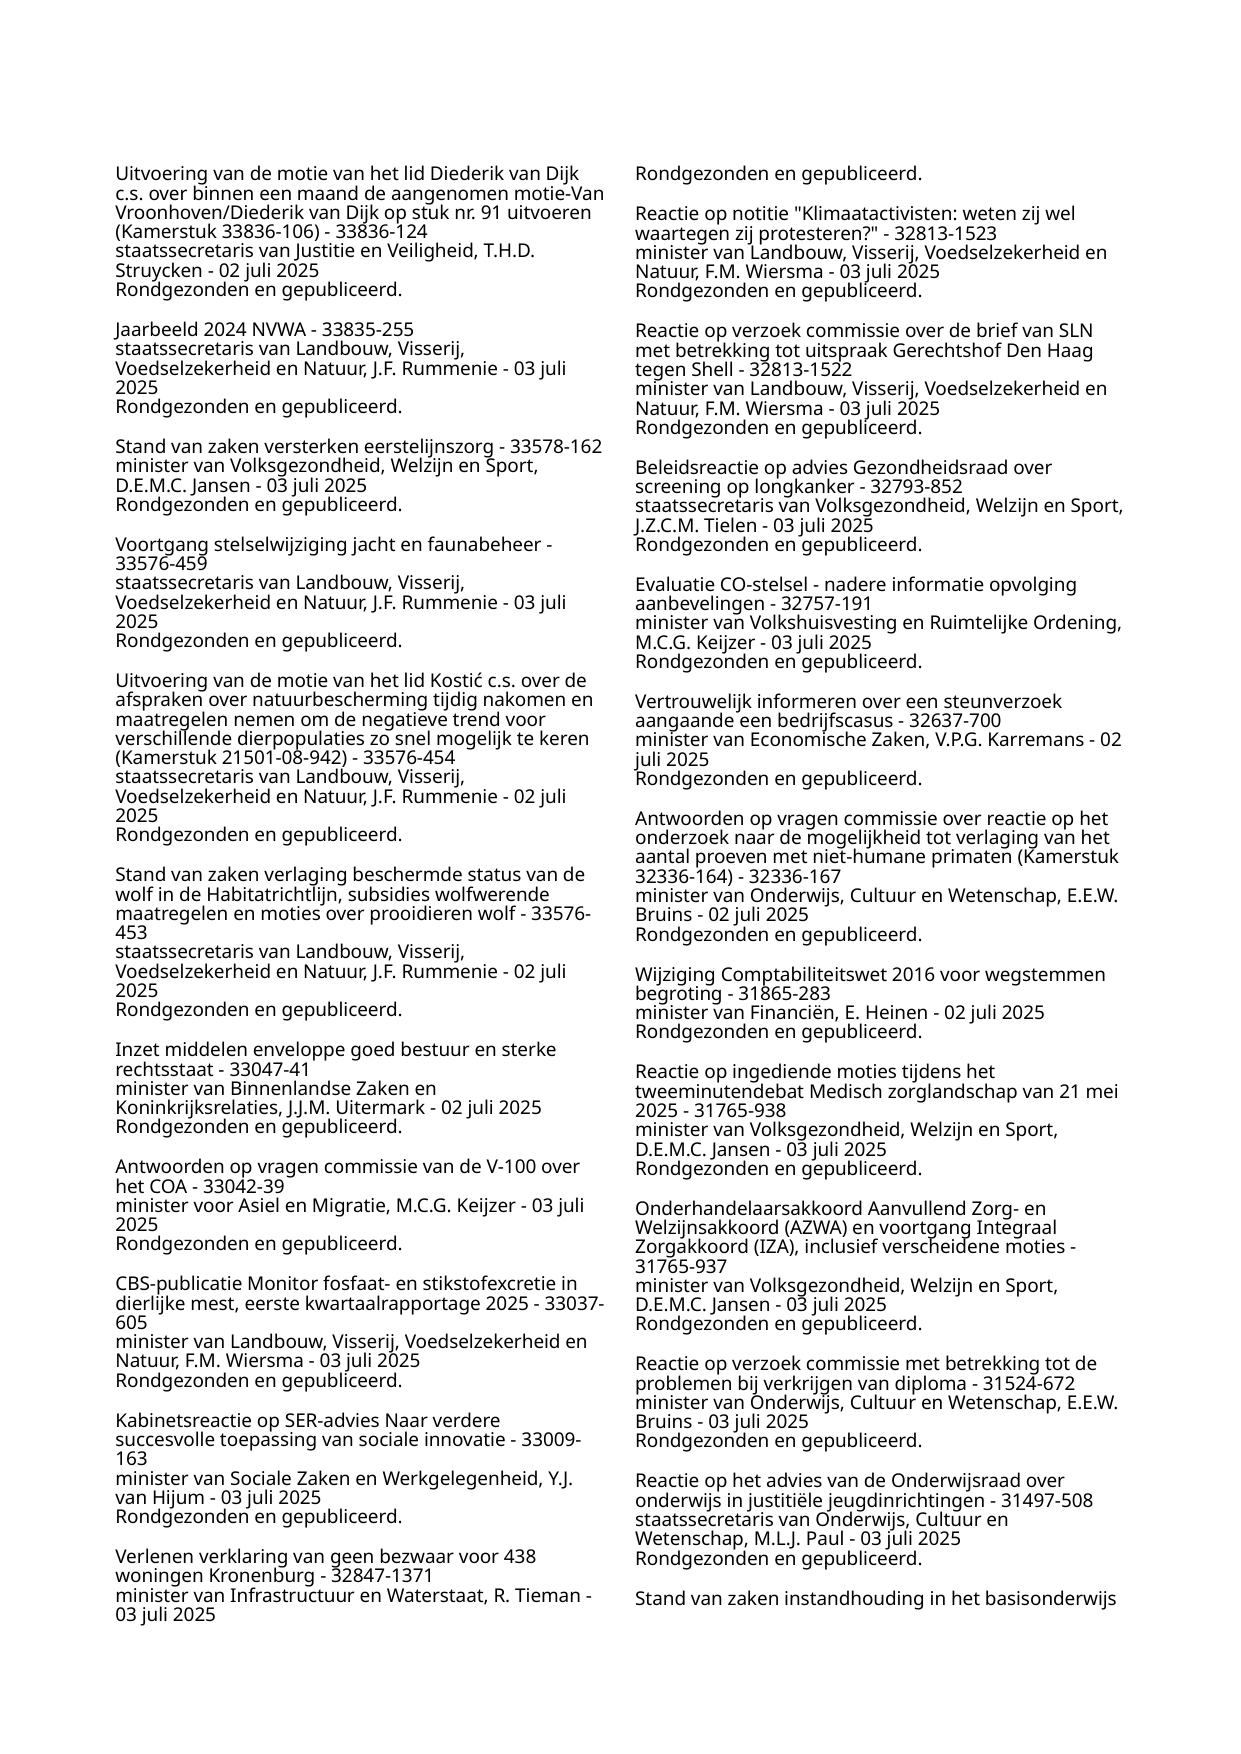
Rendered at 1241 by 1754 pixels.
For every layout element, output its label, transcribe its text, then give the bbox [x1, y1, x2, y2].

text Reactie op notitie "Klimaatactivisten: weten zij wel waartegen zij protesteren?" - 32813-1523 [635, 205, 1125, 244]
text minister van Volksgezondheid, Welzijn en Sport, D.E.M.C. Jansen - 03 juli 2025 [635, 1277, 1125, 1315]
text Evaluatie CO-stelsel - nadere informatie opvolging aanbevelingen - 32757-191 [635, 576, 1125, 614]
text minister van Volksgezondheid, Welzijn en Sport, D.E.M.C. Jansen - 03 juli 2025 [115, 457, 605, 496]
text Rondgezonden en gepubliceerd. [635, 926, 1125, 945]
text Inzet middelen enveloppe goed bestuur en sterke rechtsstaat - 33047-41 [115, 1041, 605, 1080]
text Rondgezonden en gepubliceerd. [115, 398, 605, 417]
text minister van Landbouw, Visserij, Voedselzekerheid en Natuur, F.M. Wiersma - 03 juli 2025 [635, 244, 1125, 282]
text Reactie op verzoek commissie over de brief van SLN met betrekking tot uitspraak Gerechtshof Den Haag tegen Shell - 32813-1522 [635, 322, 1125, 380]
text Rondgezonden en gepubliceerd. [115, 632, 605, 651]
text minister van Landbouw, Visserij, Voedselzekerheid en Natuur, F.M. Wiersma - 03 juli 2025 [115, 1333, 605, 1372]
text staatssecretaris van Landbouw, Visserij, Voedselzekerheid en Natuur, J.F. Rummenie - 02 juli 2025 [115, 768, 605, 826]
text Uitvoering van de motie van het lid Kostić c.s. over de afspraken over natuurbescherming tijdig nakomen en maatregelen nemen om de negatieve trend voor verschillende dierpopulaties zo snel mogelijk te keren (Kamerstuk 21501-08-942) - 33576-454 [115, 672, 605, 768]
text CBS-publicatie Monitor fosfaat- en stikstofexcretie in dierlijke mest, eerste kwartaalrapportage 2025 - 33037-605 [115, 1275, 605, 1333]
text minister van Economische Zaken, V.P.G. Karremans - 02 juli 2025 [635, 731, 1125, 770]
text Rondgezonden en gepubliceerd. [635, 1315, 1125, 1335]
text Rondgezonden en gepubliceerd. [115, 1001, 605, 1021]
text minister van Volkshuisvesting en Ruimtelijke Ordening, M.C.G. Keijzer - 03 juli 2025 [635, 614, 1125, 653]
text Kabinetsreactie op SER-advies Naar verdere succesvolle toepassing van sociale innovatie - 33009-163 [115, 1412, 605, 1469]
text minister van Infrastructuur en Waterstaat, R. Tieman - 03 juli 2025 [115, 1587, 605, 1625]
text Voortgang stelselwijziging jacht en faunabeheer - 33576-459 [115, 536, 605, 574]
text Verlenen verklaring van geen bezwaar voor 438 woningen Kronenburg - 32847-1371 [115, 1548, 605, 1587]
text Rondgezonden en gepubliceerd. [635, 1160, 1125, 1179]
text Wijziging Comptabiliteitswet 2016 voor wegstemmen begroting - 31865-283 [635, 966, 1125, 1004]
text Rondgezonden en gepubliceerd. [115, 826, 605, 846]
text Stand van zaken versterken eerstelijnszorg - 33578-162 [115, 438, 605, 457]
text Reactie op het advies van de Onderwijsraad over onderwijs in justitiële jeugdinrichtingen - 31497-508 [635, 1472, 1125, 1511]
text Stand van zaken verlaging beschermde status van de wolf in de Habitatrichtlijn, subsidies wolfwerende maatregelen en moties over prooidieren wolf - 33576-453 [115, 866, 605, 943]
text Reactie op verzoek commissie met betrekking tot de problemen bij verkrijgen van diploma - 31524-672 [635, 1355, 1125, 1394]
text minister van Binnenlandse Zaken en Koninkrijksrelaties, J.J.M. Uitermark - 02 juli 2025 [115, 1080, 605, 1118]
text minister van Sociale Zaken en Werkgelegenheid, Y.J. van Hijum - 03 juli 2025 [115, 1469, 605, 1508]
text staatssecretaris van Onderwijs, Cultuur en Wetenschap, M.L.J. Paul - 03 juli 2025 [635, 1511, 1125, 1549]
text staatssecretaris van Landbouw, Visserij, Voedselzekerheid en Natuur, J.F. Rummenie - 02 juli 2025 [115, 943, 605, 1001]
text Rondgezonden en gepubliceerd. [635, 1023, 1125, 1043]
text minister van Onderwijs, Cultuur en Wetenschap, E.E.W. Bruins - 02 juli 2025 [635, 887, 1125, 926]
text Rondgezonden en gepubliceerd. [635, 653, 1125, 672]
text Rondgezonden en gepubliceerd. [635, 1432, 1125, 1452]
text Rondgezonden en gepubliceerd. [115, 1235, 605, 1255]
text Uitvoering van de motie van het lid Diederik van Dijk c.s. over binnen een maand de aangenomen motie-Van Vroonhoven/Diederik van Dijk op stuk nr. 91 uitvoeren (Kamerstuk 33836-106) - 33836-124 [115, 165, 605, 242]
text minister van Volksgezondheid, Welzijn en Sport, D.E.M.C. Jansen - 03 juli 2025 [635, 1121, 1125, 1160]
text Jaarbeeld 2024 NVWA - 33835-255 [115, 321, 605, 340]
text Rondgezonden en gepubliceerd. [115, 496, 605, 515]
text Reactie op ingediende moties tijdens het tweeminutendebat Medisch zorglandschap van 21 mei 2025 - 31765-938 [635, 1063, 1125, 1121]
text Rondgezonden en gepubliceerd. [115, 1118, 605, 1138]
text staatssecretaris van Volksgezondheid, Welzijn en Sport, J.Z.C.M. Tielen - 03 juli 2025 [635, 497, 1125, 536]
text Rondgezonden en gepubliceerd. [635, 536, 1125, 555]
text staatssecretaris van Landbouw, Visserij, Voedselzekerheid en Natuur, J.F. Rummenie - 03 juli 2025 [115, 574, 605, 632]
text Beleidsreactie op advies Gezondheidsraad over screening op longkanker - 32793-852 [635, 459, 1125, 497]
text Rondgezonden en gepubliceerd. [115, 1372, 605, 1391]
text minister van Landbouw, Visserij, Voedselzekerheid en Natuur, F.M. Wiersma - 03 juli 2025 [635, 380, 1125, 419]
text minister voor Asiel en Migratie, M.C.G. Keijzer - 03 juli 2025 [115, 1197, 605, 1235]
text Vertrouwelijk informeren over een steunverzoek aangaande een bedrijfscasus - 32637-700 [635, 693, 1125, 731]
text Stand van zaken instandhouding in het basisonderwijs [635, 1589, 1125, 1609]
text minister van Financiën, E. Heinen - 02 juli 2025 [635, 1004, 1125, 1023]
text Antwoorden op vragen commissie van de V-100 over het COA - 33042-39 [115, 1158, 605, 1197]
text Rondgezonden en gepubliceerd. [115, 281, 605, 300]
text Rondgezonden en gepubliceerd. [635, 770, 1125, 789]
text Rondgezonden en gepubliceerd. [635, 419, 1125, 438]
text staatssecretaris van Landbouw, Visserij, Voedselzekerheid en Natuur, J.F. Rummenie - 03 juli 2025 [115, 340, 605, 398]
text Rondgezonden en gepubliceerd. [115, 1508, 605, 1527]
text staatssecretaris van Justitie en Veiligheid, T.H.D. Struycken - 02 juli 2025 [115, 242, 605, 281]
text Antwoorden op vragen commissie over reactie op het onderzoek naar de mogelijkheid tot verlaging van het aantal proeven met niet-humane primaten (Kamerstuk 32336-164) - 32336-167 [635, 810, 1125, 887]
text Rondgezonden en gepubliceerd. [635, 1549, 1125, 1569]
text Rondgezonden en gepubliceerd. [635, 165, 1125, 184]
text Rondgezonden en gepubliceerd. [635, 282, 1125, 302]
text Onderhandelaarsakkoord Aanvullend Zorg- en Welzijnsakkoord (AZWA) en voortgang Integraal Zorgakkoord (IZA), inclusief verscheidene moties - 31765-937 [635, 1200, 1125, 1277]
text minister van Onderwijs, Cultuur en Wetenschap, E.E.W. Bruins - 03 juli 2025 [635, 1394, 1125, 1432]
